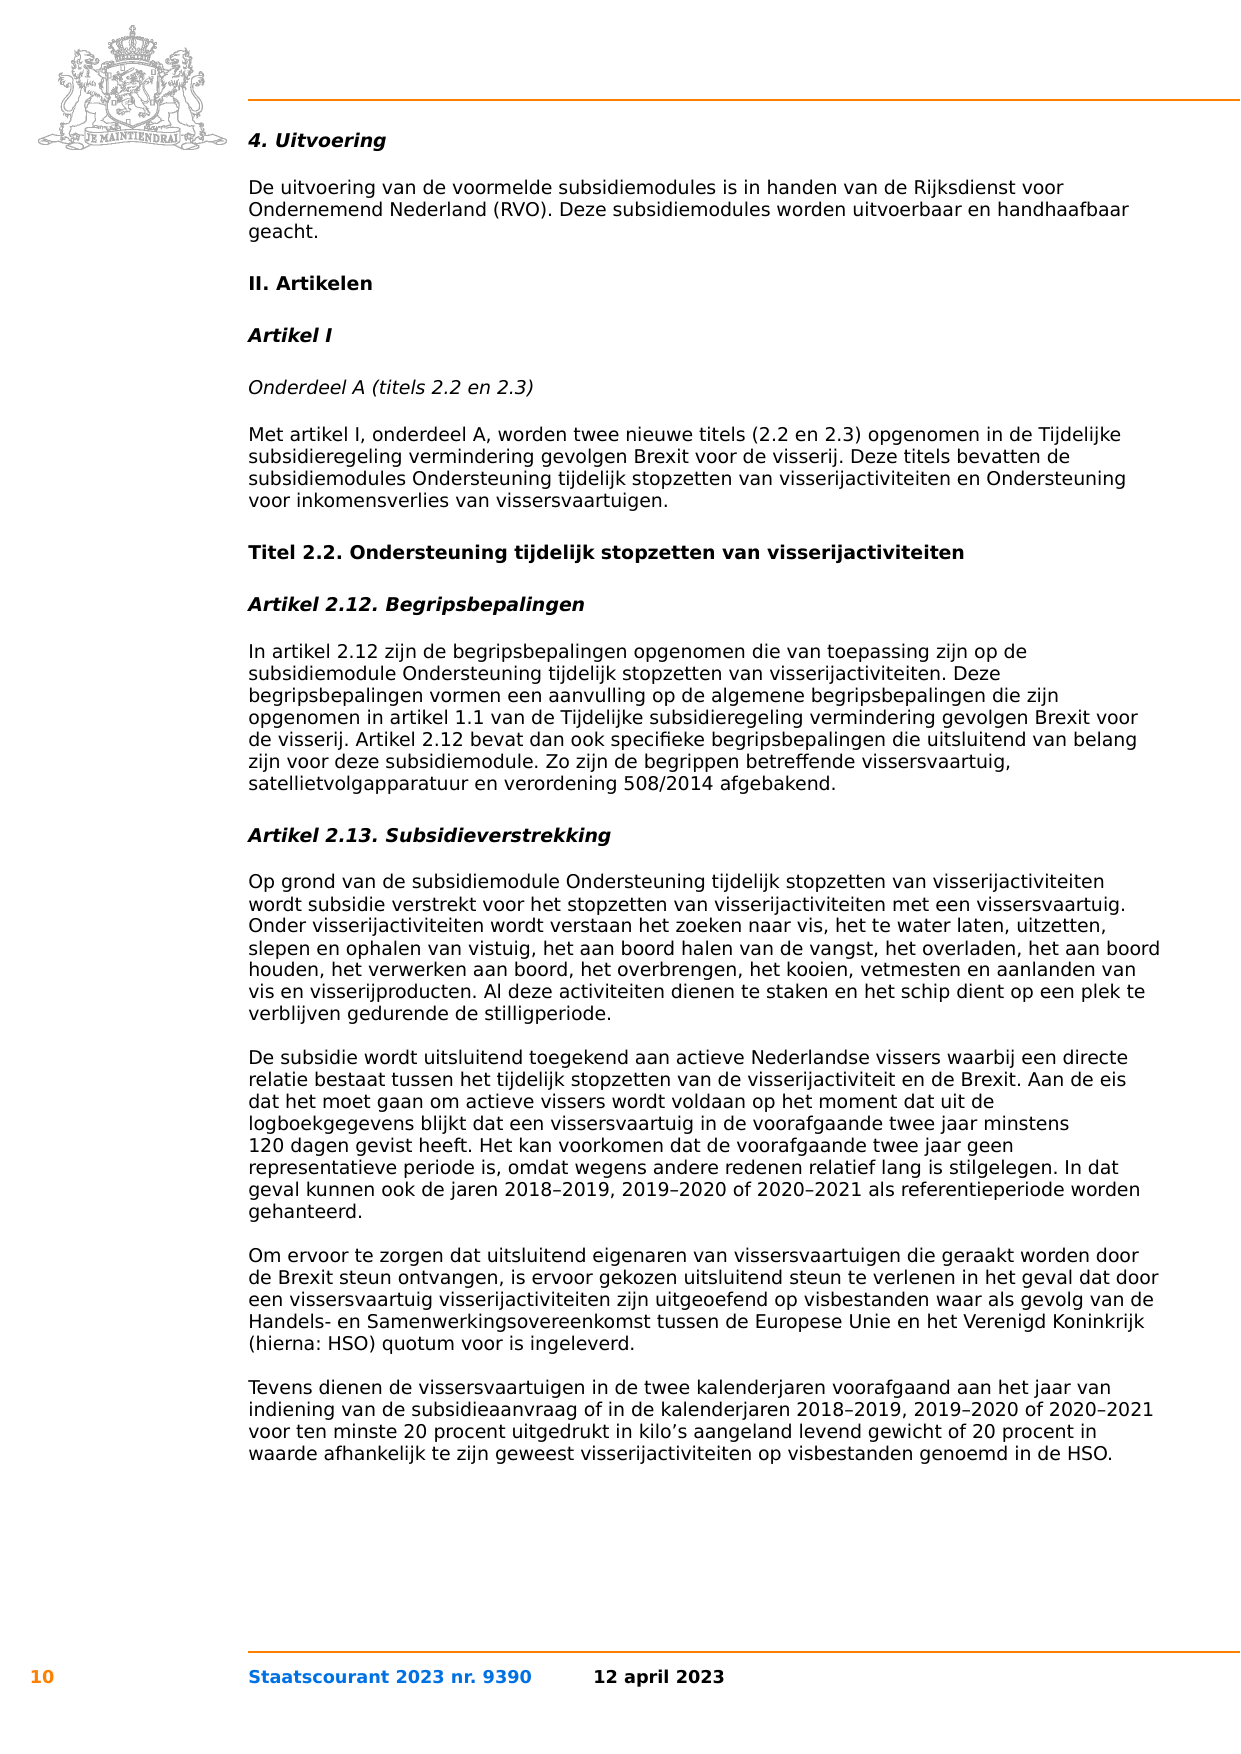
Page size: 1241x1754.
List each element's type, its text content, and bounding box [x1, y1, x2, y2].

text Om ervoor te zorgen dat uitsluitend eigenaren van vissersvaartuigen die geraakt worden door de Brexit steun ontvangen, is ervoor gekozen uitsluitend steun te verlenen in het geval dat door een vissersvaartuig visserijactiviteiten zijn uitgeoefend op visbestanden waar als gevolg van de Handels- en Samenwerkingsovereenkomst tussen de Europese Unie en het Verenigd Koninkrijk (hierna: HSO) quotum voor is ingeleverd. [248, 1245, 1163, 1355]
text Met artikel I, onderdeel A, worden twee nieuwe titels (2.2 en 2.3) opgenomen in de Tijdelijke subsidieregeling vermindering gevolgen Brexit voor de visserij. Deze titels bevatten de subsidiemodules Ondersteuning tijdelijk stopzetten van visserijactiviteiten en Ondersteuning voor inkomensverlies van vissersvaartuigen. [248, 424, 1163, 512]
text Tevens dienen de vissersvaartuigen in de twee kalenderjaren voorafgaand aan het jaar van indiening van de subsidieaanvraag of in de kalenderjaren 2018–2019, 2019–2020 of 2020–2021 voor ten minste 20 procent uitgedrukt in kilo’s aangeland levend gewicht of 20 procent in waarde afhankelijk te zijn geweest visserijactiviteiten op visbestanden genoemd in de HSO. [248, 1377, 1163, 1464]
subtitle 4. Uitvoering [248, 130, 1163, 152]
text De subsidie wordt uitsluitend toegekend aan actieve Nederlandse vissers waarbij een directe relatie bestaat tussen het tijdelijk stopzetten van de visserijactiviteit en de Brexit. Aan de eis dat het moet gaan om actieve vissers wordt voldaan op het moment dat uit de logboekgegevens blijkt dat een vissersvaartuig in de voorafgaande twee jaar minstens 120 dagen gevist heeft. Het kan voorkomen dat de voorafgaande twee jaar geen representatieve periode is, omdat wegens andere redenen relatief lang is stilgelegen. In dat geval kunnen ook de jaren 2018–2019, 2019–2020 of 2020–2021 als referentieperiode worden gehanteerd. [248, 1047, 1163, 1223]
subtitle Onderdeel A (titels 2.2 en 2.3) [248, 377, 1163, 399]
picture [38, 25, 227, 150]
subtitle Artikel 2.12. Begripsbepalingen [248, 594, 1163, 616]
text De uitvoering van de voormelde subsidiemodules is in handen van de Rijksdienst voor Ondernemend Nederland (RVO). Deze subsidiemodules worden uitvoerbaar en handhaafbaar geacht. [248, 177, 1163, 243]
subtitle Titel 2.2. Ondersteuning tijdelijk stopzetten van visserijactiviteiten [248, 542, 1163, 564]
subtitle II. Artikelen [248, 273, 1163, 295]
text In artikel 2.12 zijn de begripsbepalingen opgenomen die van toepassing zijn op de subsidiemodule Ondersteuning tijdelijk stopzetten van visserijactiviteiten. Deze begripsbepalingen vormen een aanvulling op de algemene begripsbepalingen die zijn opgenomen in artikel 1.1 van de Tijdelijke subsidieregeling vermindering gevolgen Brexit voor de visserij. Artikel 2.12 bevat dan ook specifieke begripsbepalingen die uitsluitend van belang zijn voor deze subsidiemodule. Zo zijn de begrippen betreffende vissersvaartuig, satellietvolgapparatuur en verordening 508/2014 afgebakend. [248, 641, 1163, 794]
subtitle Artikel 2.13. Subsidieverstrekking [248, 824, 1163, 846]
text Op grond van de subsidiemodule Ondersteuning tijdelijk stopzetten van visserijactiviteiten wordt subsidie verstrekt voor het stopzetten van visserijactiviteiten met een vissersvaartuig. Onder visserijactiviteiten wordt verstaan het zoeken naar vis, het te water laten, uitzetten, slepen en ophalen van vistuig, het aan boord halen van de vangst, het overladen, het aan boord houden, het verwerken aan boord, het overbrengen, het kooien, vetmesten en aanlanden van vis en visserijproducten. Al deze activiteiten dienen te staken en het schip dient op een plek te verblijven gedurende de stilligperiode. [248, 871, 1163, 1025]
subtitle Artikel I [248, 325, 1163, 347]
